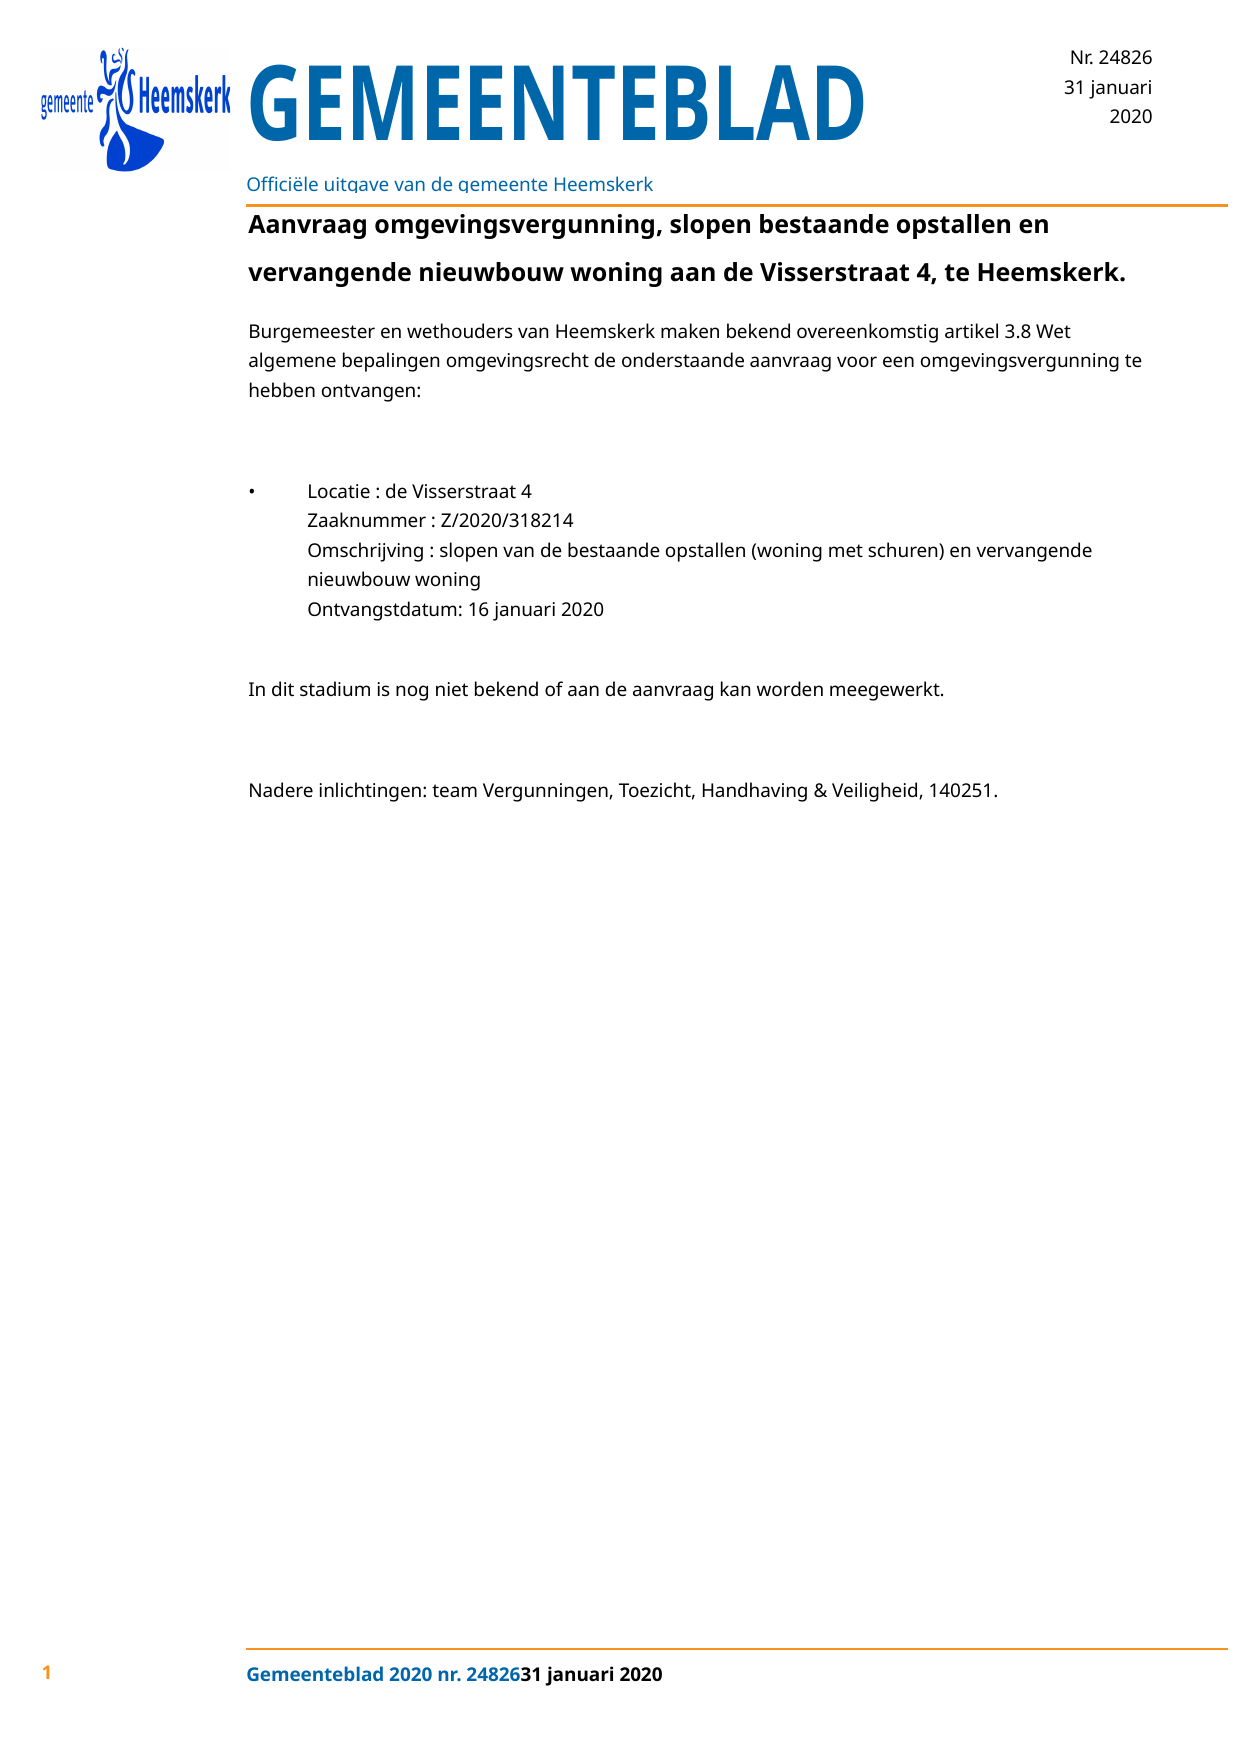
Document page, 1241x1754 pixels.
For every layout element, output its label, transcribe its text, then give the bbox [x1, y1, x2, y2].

text Aanvraag omgevingsvergunning, slopen bestaande opstallen en vervangende nieuwbouw woning aan de Visserstraat 4, te Heemskerk. [248, 207, 1152, 288]
text Nadere inlichtingen: team Vergunningen, Toezicht, Handhaving & Veiligheid, 140251. [248, 777, 1152, 803]
list Omschrijving : slopen van de bestaande opstallen (woning met schuren) en vervangende nieuwbouw woning [248, 537, 1152, 592]
text In dit stadium is nog niet bekend of aan de aanvraag kan worden meegewerkt. [248, 676, 1152, 702]
text Burgemeester en wethouders van Heemskerk maken bekend overeenkomstig artikel 3.8 Wet algemene bepalingen omgevingsrecht de onderstaande aanvraag voor een omgevingsvergunning te hebben ontvangen: [248, 318, 1152, 403]
list Locatie : de Visserstraat 4 [248, 478, 1152, 504]
list Ontvangstdatum: 16 januari 2020 [248, 596, 1152, 622]
picture [41, 47, 231, 172]
list Zaaknummer : Z/2020/318214 [248, 507, 1152, 533]
